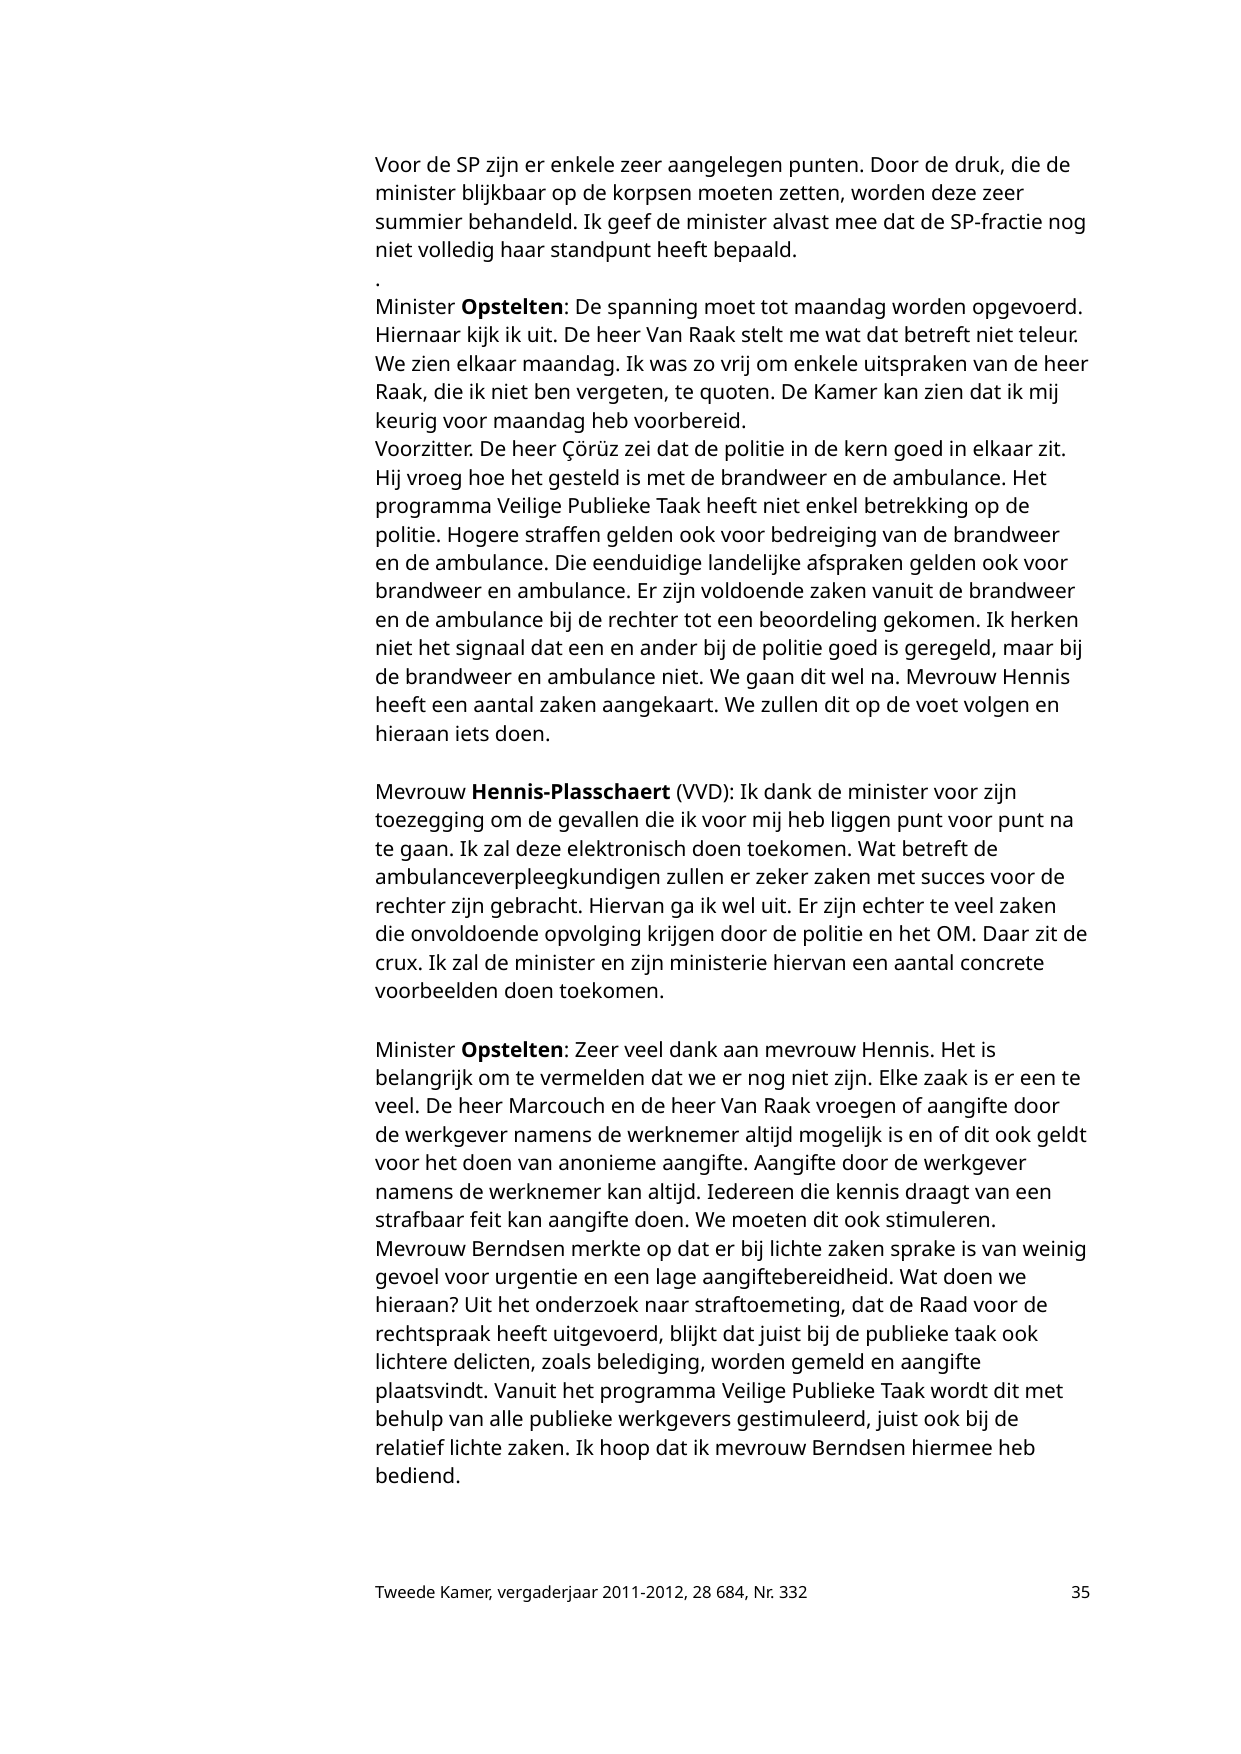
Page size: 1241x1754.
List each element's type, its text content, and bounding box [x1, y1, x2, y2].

text Minister Opstelten: De spanning moet tot maandag worden opgevoerd. Hiernaar kijk ik uit. De heer Van Raak stelt me wat dat betreft niet teleur. We zien elkaar maandag. Ik was zo vrij om enkele uitspraken van de heer Raak, die ik niet ben vergeten, te quoten. De Kamer kan zien dat ik mij keurig voor maandag heb voorbereid. [375, 292, 1090, 434]
text Minister Opstelten: Zeer veel dank aan mevrouw Hennis. Het is belangrijk om te vermelden dat we er nog niet zijn. Elke zaak is er een te veel. De heer Marcouch en de heer Van Raak vroegen of aangifte door de werkgever namens de werknemer altijd mogelijk is en of dit ook geldt voor het doen van anonieme aangifte. Aangifte door de werkgever namens de werknemer kan altijd. Iedereen die kennis draagt van een strafbaar feit kan aangifte doen. We moeten dit ook stimuleren. [375, 1035, 1090, 1234]
text Voorzitter. De heer Çörüz zei dat de politie in de kern goed in elkaar zit. Hij vroeg hoe het gesteld is met de brandweer en de ambulance. Het programma Veilige Publieke Taak heeft niet enkel betrekking op de politie. Hogere straffen gelden ook voor bedreiging van de brandweer en de ambulance. Die eenduidige landelijke afspraken gelden ook voor brandweer en ambulance. Er zijn voldoende zaken vanuit de brandweer en de ambulance bij de rechter tot een beoordeling gekomen. Ik herken niet het signaal dat een en ander bij de politie goed is geregeld, maar bij de brandweer en ambulance niet. We gaan dit wel na. Mevrouw Hennis heeft een aantal zaken aangekaart. We zullen dit op de voet volgen en hieraan iets doen. [375, 434, 1090, 747]
text Mevrouw Berndsen merkte op dat er bij lichte zaken sprake is van weinig gevoel voor urgentie en een lage aangiftebereidheid. Wat doen we hieraan? Uit het onderzoek naar straftoemeting, dat de Raad voor de rechtspraak heeft uitgevoerd, blijkt dat juist bij de publieke taak ook lichtere delicten, zoals belediging, worden gemeld en aangifte plaatsvindt. Vanuit het programma Veilige Publieke Taak wordt dit met behulp van alle publieke werkgevers gestimuleerd, juist ook bij de relatief lichte zaken. Ik hoop dat ik mevrouw Berndsen hiermee heb bediend. [375, 1234, 1090, 1490]
text Mevrouw Hennis-Plasschaert (VVD): Ik dank de minister voor zijn toezegging om de gevallen die ik voor mij heb liggen punt voor punt na te gaan. Ik zal deze elektronisch doen toekomen. Wat betreft de ambulanceverpleegkundigen zullen er zeker zaken met succes voor de rechter zijn gebracht. Hiervan ga ik wel uit. Er zijn echter te veel zaken die onvoldoende opvolging krijgen door de politie en het OM. Daar zit de crux. Ik zal de minister en zijn ministerie hiervan een aantal concrete voorbeelden doen toekomen. [375, 777, 1090, 1005]
text . [375, 264, 1090, 292]
text Voor de SP zijn er enkele zeer aangelegen punten. Door de druk, die de minister blijkbaar op de korpsen moeten zetten, worden deze zeer summier behandeld. Ik geef de minister alvast mee dat de SP-fractie nog niet volledig haar standpunt heeft bepaald. [375, 150, 1090, 264]
